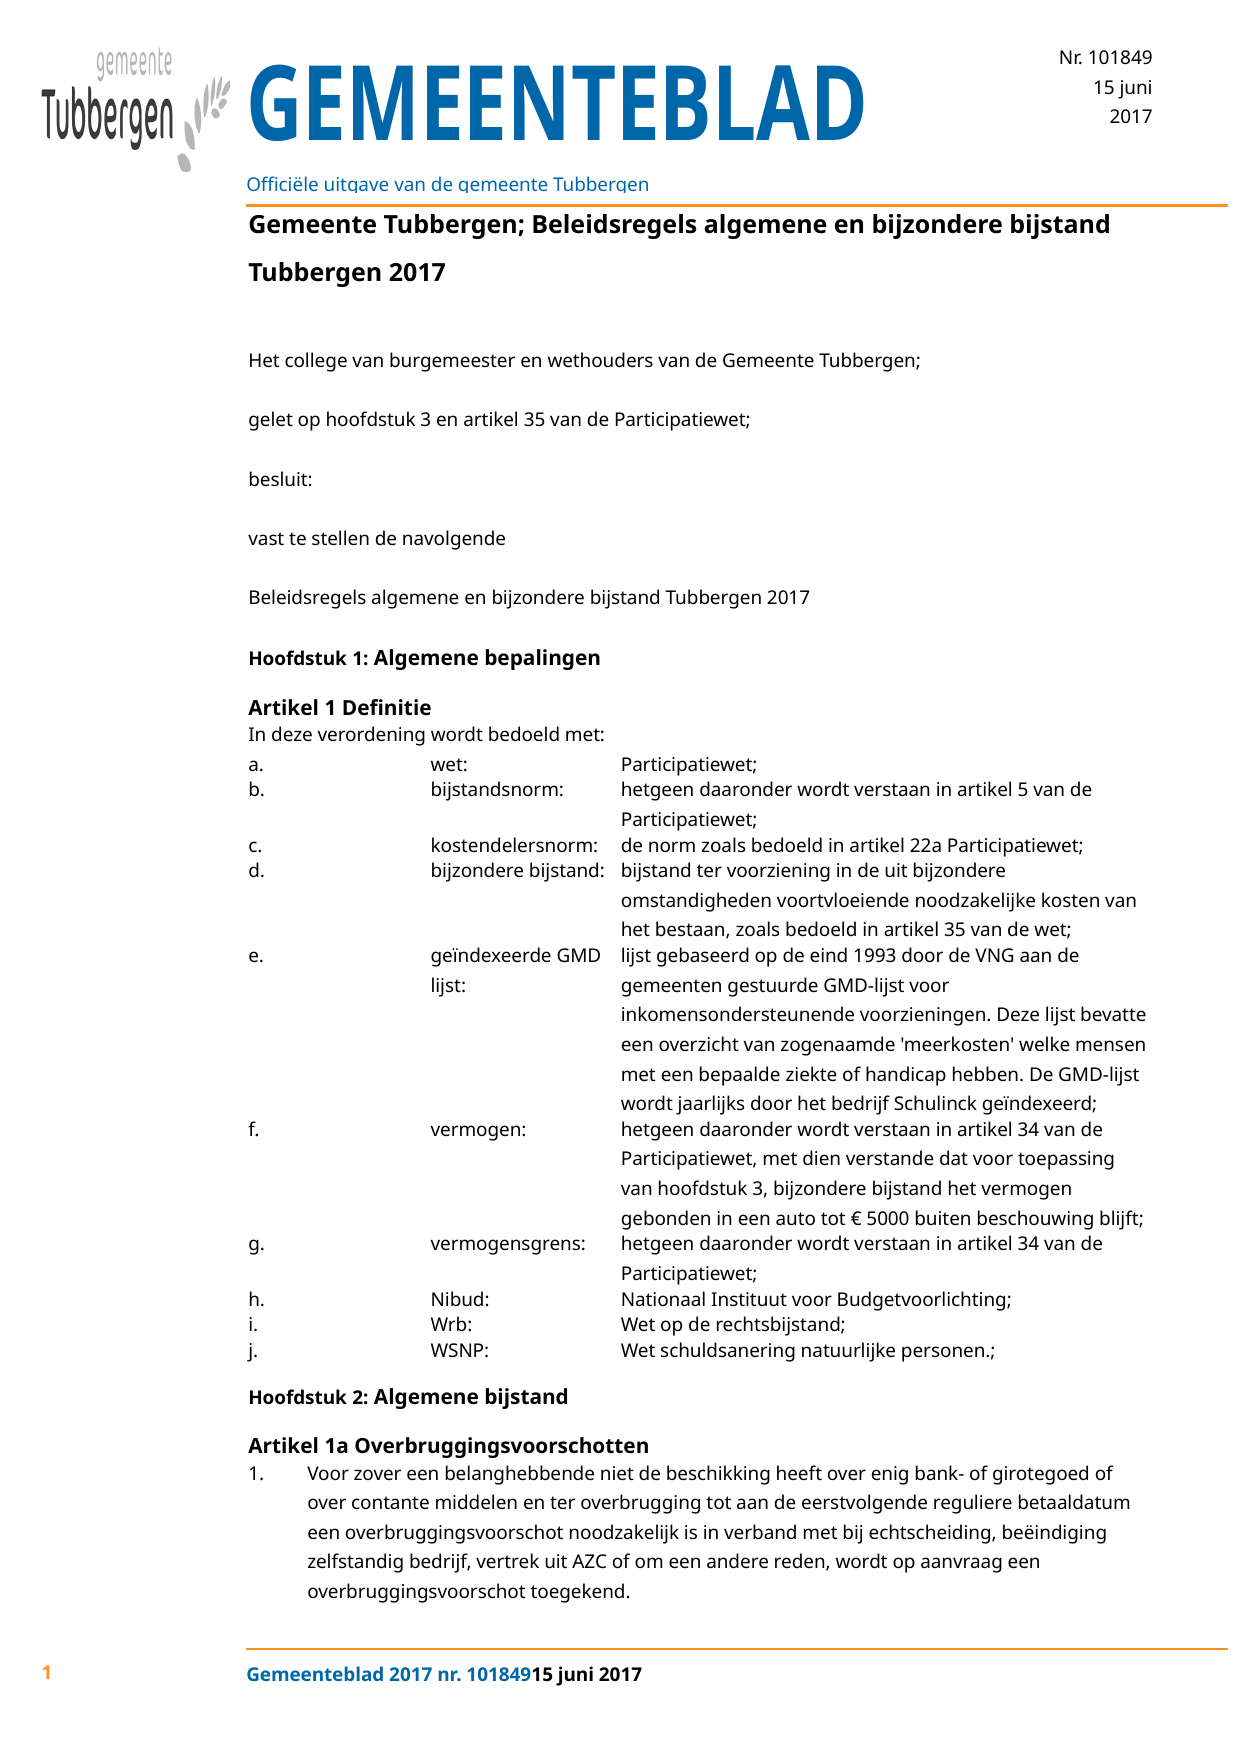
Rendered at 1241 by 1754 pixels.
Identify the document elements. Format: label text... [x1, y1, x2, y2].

table_cell kostendelersnorm: [430, 832, 621, 857]
table_cell Nibud: [430, 1286, 621, 1312]
table_cell vermogen: [430, 1116, 621, 1231]
table_cell e. [248, 943, 430, 1116]
text besluit: [248, 466, 1152, 492]
table_cell Wet schuldsanering natuurlijke personen.; [621, 1337, 1152, 1363]
table_header a. [248, 751, 430, 776]
text Hoofdstuk 1: Algemene bepalingen [248, 643, 1152, 672]
table_cell hetgeen daaronder wordt verstaan in artikel 34 van de Participatiewet; [621, 1231, 1152, 1286]
table_cell hetgeen daaronder wordt verstaan in artikel 5 van de Participatiewet; [621, 776, 1152, 832]
table_cell f. [248, 1116, 430, 1231]
text Hoofdstuk 2: Algemene bijstand [248, 1382, 1152, 1411]
table_header Participatiewet; [621, 751, 1152, 776]
table_cell g. [248, 1231, 430, 1286]
table_cell hetgeen daaronder wordt verstaan in artikel 34 van de Participatiewet, met dien verstande dat voor toepassing van hoofdstuk 3, bijzondere bijstand het vermogen gebonden in een auto tot € 5000 buiten beschouwing blijft; [621, 1116, 1152, 1231]
table_cell Wet op de rechtsbijstand; [621, 1312, 1152, 1337]
list Voor zover een belanghebbende niet de beschikking heeft over enig bank- of girotegoed of over contante middelen en ter overbrugging tot aan de eerstvolgende reguliere betaaldatum een overbruggingsvoorschot noodzakelijk is in verband met bij echtscheiding, beëindiging zelfstandig bedrijf, vertrek uit AZC of om een andere reden, wordt op aanvraag een overbruggingsvoorschot toegekend. [248, 1460, 1152, 1604]
text Gemeente Tubbergen; Beleidsregels algemene en bijzondere bijstand Tubbergen 2017 [248, 207, 1152, 288]
table_cell i. [248, 1312, 430, 1337]
table_cell bijstandsnorm: [430, 776, 621, 832]
table_cell vermogensgrens: [430, 1231, 621, 1286]
text gelet op hoofdstuk 3 en artikel 35 van de Participatiewet; [248, 407, 1152, 432]
table_cell WSNP: [430, 1337, 621, 1363]
table_cell d. [248, 858, 430, 942]
text Artikel 1a Overbruggingsvoorschotten [248, 1432, 1152, 1460]
table_header wet: [430, 751, 621, 776]
table_cell Wrb: [430, 1312, 621, 1337]
table_cell Nationaal Instituut voor Budgetvoorlichting; [621, 1286, 1152, 1312]
table_cell bijstand ter voorziening in de uit bijzondere omstandigheden voortvloeiende noodzakelijke kosten van het bestaan, zoals bedoeld in artikel 35 van de wet; [621, 858, 1152, 942]
table_cell j. [248, 1337, 430, 1363]
text In deze verordening wordt bedoeld met: [248, 721, 1152, 747]
table_cell b. [248, 776, 430, 832]
text Het college van burgemeester en wethouders van de Gemeente Tubbergen; [248, 347, 1152, 373]
table_cell bijzondere bijstand: [430, 858, 621, 942]
table_cell geïndexeerde GMD lijst: [430, 943, 621, 1116]
text Artikel 1 Definitie [248, 693, 1152, 721]
text Beleidsregels algemene en bijzondere bijstand Tubbergen 2017 [248, 584, 1152, 610]
text vast te stellen de navolgende [248, 525, 1152, 551]
table_cell de norm zoals bedoeld in artikel 22a Participatiewet; [621, 832, 1152, 857]
table_cell lijst gebaseerd op de eind 1993 door de VNG aan de gemeenten gestuurde GMD-lijst voor inkomensondersteunende voorzieningen. Deze lijst bevatte een overzicht van zogenaamde 'meerkosten' welke mensen met een bepaalde ziekte of handicap hebben. De GMD-lijst wordt jaarlijks door het bedrijf Schulinck geïndexeerd; [621, 943, 1152, 1116]
table_cell h. [248, 1286, 430, 1312]
picture [41, 47, 231, 172]
table_cell c. [248, 832, 430, 857]
